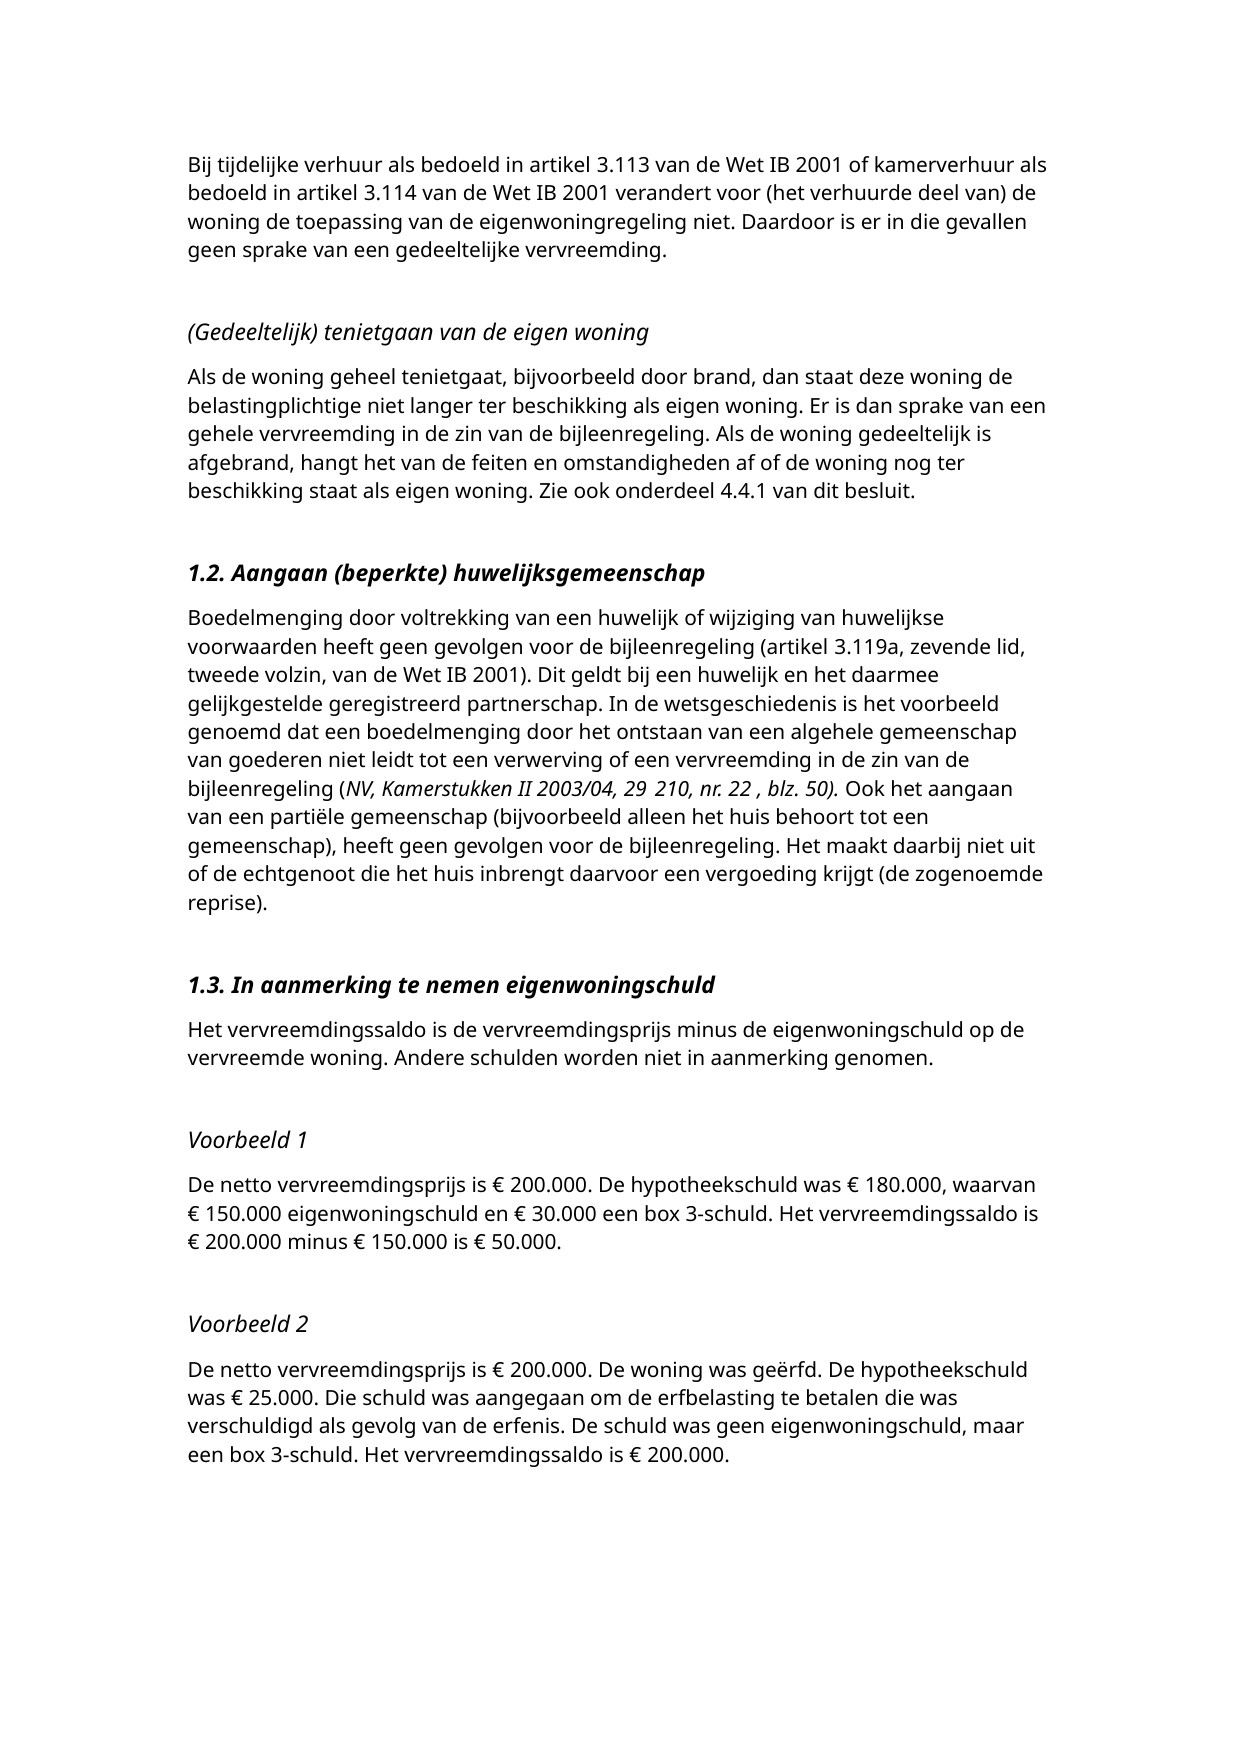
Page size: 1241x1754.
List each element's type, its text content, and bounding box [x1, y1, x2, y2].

text De netto vervreemdingsprijs is € 200.000. De woning was geërfd. De hypotheekschuld was € 25.000. Die schuld was aangegaan om de erfbelasting te betalen die was verschuldigd als gevolg van de erfenis. De schuld was geen eigenwoningschuld, maar een box 3-schuld. Het vervreemdingssaldo is € 200.000. [187, 1355, 1053, 1468]
text Als de woning geheel tenietgaat, bijvoorbeeld door brand, dan staat deze woning de belastingplichtige niet langer ter beschikking als eigen woning. Er is dan sprake van een gehele vervreemding in de zin van de bijleenregeling. Als de woning gedeeltelijk is afgebrand, hangt het van de feiten en omstandigheden af of de woning nog ter beschikking staat als eigen woning. Zie ook onderdeel 4.4.1 van dit besluit. [187, 362, 1053, 505]
subtitle 1.3. In aanmerking te nemen eigenwoningschuld [187, 969, 1053, 1000]
text Het vervreemdingssaldo is de vervreemdingsprijs minus de eigenwoningschuld op de vervreemde woning. Andere schulden worden niet in aanmerking genomen. [187, 1015, 1053, 1072]
subtitle 1.2. Aangaan (beperkte) huwelijksgemeenschap [187, 557, 1053, 588]
subtitle (Gedeeltelijk) tenietgaan van de eigen woning [187, 316, 1053, 347]
text Bij tijdelijke verhuur als bedoeld in artikel 3.113 van de Wet IB 2001 of kamerverhuur als bedoeld in artikel 3.114 van de Wet IB 2001 verandert voor (het verhuurde deel van) de woning de toepassing van de eigenwoningregeling niet. Daardoor is er in die gevallen geen sprake van een gedeeltelijke vervreemding. [187, 150, 1053, 264]
text Boedelmenging door voltrekking van een huwelijk of wijziging van huwelijkse voorwaarden heeft geen gevolgen voor de bijleenregeling (artikel 3.119a, zevende lid, tweede volzin, van de Wet IB 2001). Dit geldt bij een huwelijk en het daarmee gelijkgestelde geregistreerd partnerschap. In de wetsgeschiedenis is het voorbeeld genoemd dat een boedelmenging door het ontstaan van een algehele gemeenschap van goederen niet leidt tot een verwerving of een vervreemding in de zin van de bijleenregeling (NV, Kamerstukken II 2003/04, 29 210, nr. 22 , blz. 50). Ook het aangaan van een partiële gemeenschap (bijvoorbeeld alleen het huis behoort tot een gemeenschap), heeft geen gevolgen voor de bijleenregeling. Het maakt daarbij niet uit of de echtgenoot die het huis inbrengt daarvoor een vergoeding krijgt (de zogenoemde reprise). [187, 603, 1053, 916]
text De netto vervreemdingsprijs is € 200.000. De hypotheekschuld was € 180.000, waarvan € 150.000 eigenwoningschuld en € 30.000 een box 3-schuld. Het vervreemdingssaldo is € 200.000 minus € 150.000 is € 50.000. [187, 1171, 1053, 1256]
subtitle Voorbeeld 1 [187, 1124, 1053, 1156]
subtitle Voorbeeld 2 [187, 1308, 1053, 1340]
